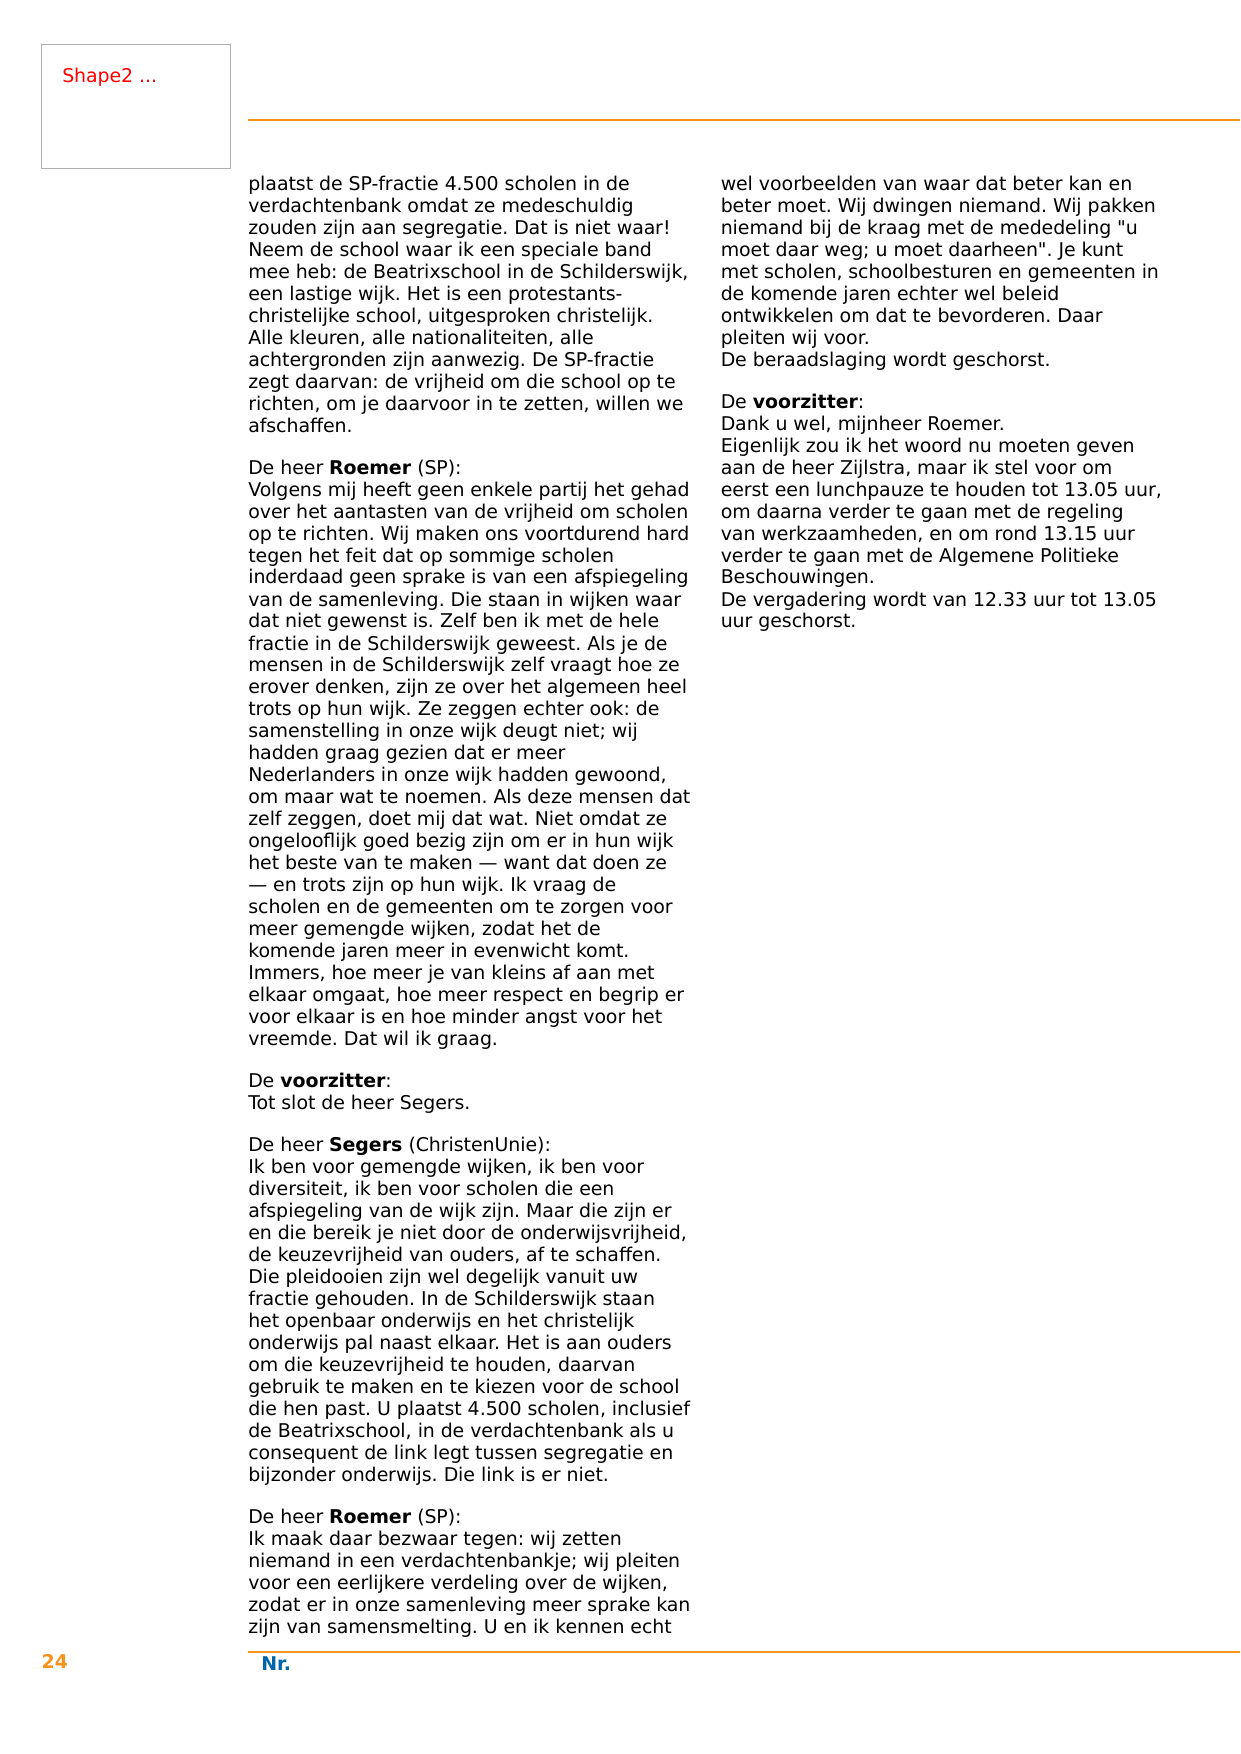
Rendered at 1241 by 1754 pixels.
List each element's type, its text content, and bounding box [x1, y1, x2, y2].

text De heer Roemer (SP): [248, 1506, 691, 1528]
text De heer Roemer (SP): [248, 457, 691, 478]
text De voorzitter: [248, 1070, 691, 1092]
text De beraadslaging wordt geschorst. [721, 349, 1163, 371]
text Ik maak daar bezwaar tegen: wij zetten niemand in een verdachtenbankje; wij pleiten voor een eerlijkere verdeling over de wijken, zodat er in onze samenleving meer sprake kan zijn van samensmelting. U en ik kennen echt [248, 1528, 691, 1637]
text Dank u wel, mijnheer Roemer. [721, 413, 1163, 434]
text De vergadering wordt van 12.33 uur tot 13.05 uur geschorst. [721, 588, 1163, 632]
text Tot slot de heer Segers. [248, 1092, 691, 1114]
text Ik ben voor gemengde wijken, ik ben voor diversiteit, ik ben voor scholen die een afspiegeling van de wijk zijn. Maar die zijn er en die bereik je niet door de onderwijsvrijheid, de keuzevrijheid van ouders, af te schaffen. Die pleidooien zijn wel degelijk vanuit uw fractie gehouden. In de Schilderswijk staan het openbaar onderwijs en het christelijk onderwijs pal naast elkaar. Het is aan ouders om die keuzevrijheid te houden, daarvan gebruik te maken en te kiezen voor de school die hen past. U plaatst 4.500 scholen, inclusief de Beatrixschool, in de verdachtenbank als u consequent de link legt tussen segregatie en bijzonder onderwijs. Die link is er niet. [248, 1156, 691, 1486]
text Volgens mij heeft geen enkele partij het gehad over het aantasten van de vrijheid om scholen op te richten. Wij maken ons voortdurend hard tegen het feit dat op sommige scholen inderdaad geen sprake is van een afspiegeling van de samenleving. Die staan in wijken waar dat niet gewenst is. Zelf ben ik met de hele fractie in de Schilderswijk geweest. Als je de mensen in de Schilderswijk zelf vraagt hoe ze erover denken, zijn ze over het algemeen heel trots op hun wijk. Ze zeggen echter ook: de samenstelling in onze wijk deugt niet; wij hadden graag gezien dat er meer Nederlanders in onze wijk hadden gewoond, om maar wat te noemen. Als deze mensen dat zelf zeggen, doet mij dat wat. Niet omdat ze ongelooflijk goed bezig zijn om er in hun wijk het beste van te maken — want dat doen ze — en trots zijn op hun wijk. Ik vraag de scholen en de gemeenten om te zorgen voor meer gemengde wijken, zodat het de komende jaren meer in evenwicht komt. Immers, hoe meer je van kleins af aan met elkaar omgaat, hoe meer respect en begrip er voor elkaar is en hoe minder angst voor het vreemde. Dat wil ik graag. [248, 478, 691, 1050]
text wel voorbeelden van waar dat beter kan en beter moet. Wij dwingen niemand. Wij pakken niemand bij de kraag met de mededeling "u moet daar weg; u moet daarheen". Je kunt met scholen, schoolbesturen en gemeenten in de komende jaren echter wel beleid ontwikkelen om dat te bevorderen. Daar pleiten wij voor. [721, 173, 1163, 349]
text De voorzitter: [721, 391, 1163, 413]
text Eigenlijk zou ik het woord nu moeten geven aan de heer Zijlstra, maar ik stel voor om eerst een lunchpauze te houden tot 13.05 uur, om daarna verder te gaan met de regeling van werkzaamheden, en om rond 13.15 uur verder te gaan met de Algemene Politieke Beschouwingen. [721, 434, 1163, 588]
text plaatst de SP-fractie 4.500 scholen in de verdachtenbank omdat ze medeschuldig zouden zijn aan segregatie. Dat is niet waar! Neem de school waar ik een speciale band mee heb: de Beatrixschool in de Schilderswijk, een lastige wijk. Het is een protestants-christelijke school, uitgesproken christelijk. Alle kleuren, alle nationaliteiten, alle achtergronden zijn aanwezig. De SP-fractie zegt daarvan: de vrijheid om die school op te richten, om je daarvoor in te zetten, willen we afschaffen. [248, 173, 691, 437]
text De heer Segers (ChristenUnie): [248, 1134, 691, 1156]
